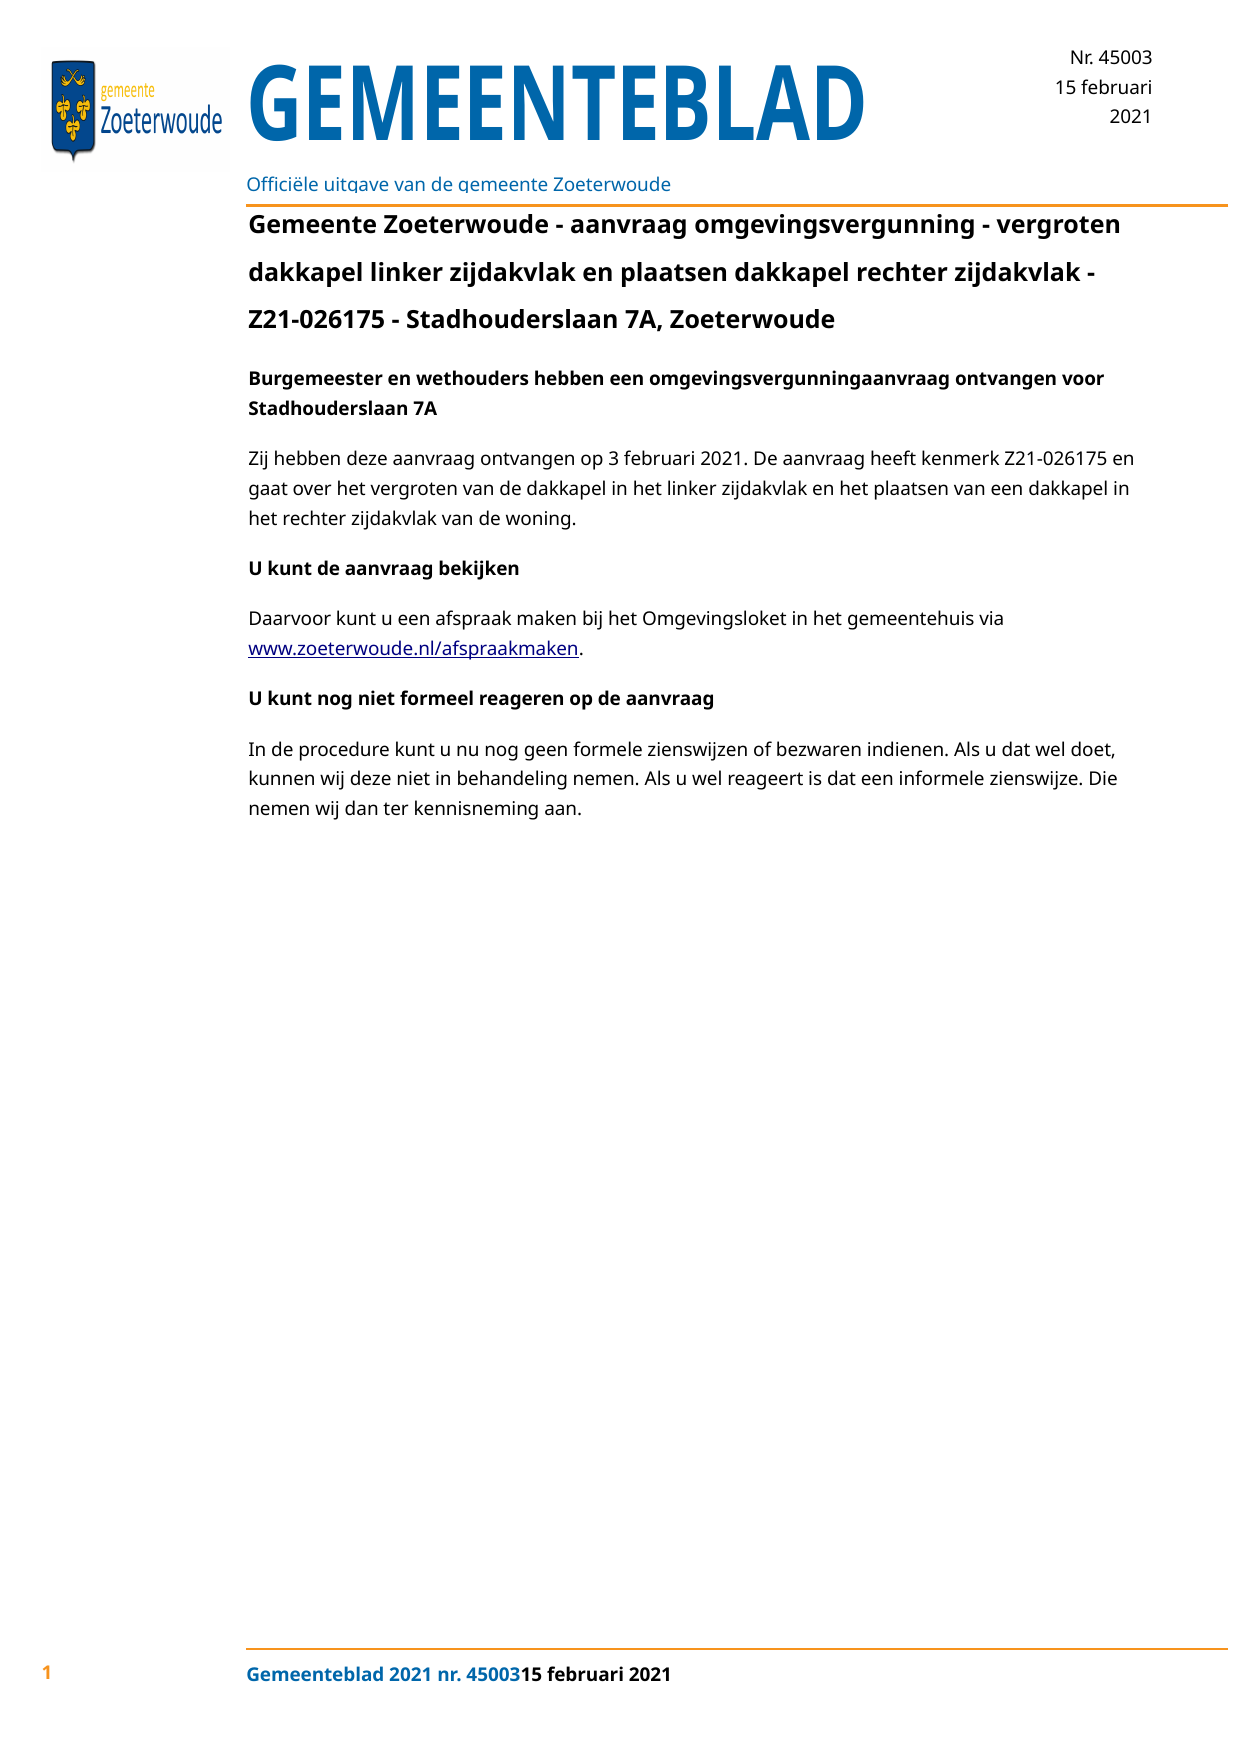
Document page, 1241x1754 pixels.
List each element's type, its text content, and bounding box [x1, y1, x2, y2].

text Burgemeester en wethouders hebben een omgevingsvergunningaanvraag ontvangen voor Stadhouderslaan 7A [248, 366, 1152, 421]
text Gemeente Zoeterwoude - aanvraag omgevingsvergunning - vergroten dakkapel linker zijdakvlak en plaatsen dakkapel rechter zijdakvlak - Z21-026175 - Stadhouderslaan 7A, Zoeterwoude [248, 207, 1152, 336]
text In de procedure kunt u nu nog geen formele zienswijzen of bezwaren indienen. Als u dat wel doet, kunnen wij deze niet in behandeling nemen. Als u wel reageert is dat een informele zienswijze. Die nemen wij dan ter kennisneming aan. [248, 736, 1152, 821]
text U kunt nog niet formeel reageren op de aanvraag [248, 686, 1152, 711]
text Daarvoor kunt u een afspraak maken bij het Omgevingsloket in het gemeentehuis via www.zoeterwoude.nl/afspraakmaken. [248, 606, 1152, 661]
picture [41, 47, 231, 172]
text U kunt de aanvraag bekijken [248, 555, 1152, 581]
text Zij hebben deze aanvraag ontvangen op 3 februari 2021. De aanvraag heeft kenmerk Z21-026175 en gaat over het vergroten van de dakkapel in het linker zijdakvlak en het plaatsen van een dakkapel in het rechter zijdakvlak van de woning. [248, 446, 1152, 530]
